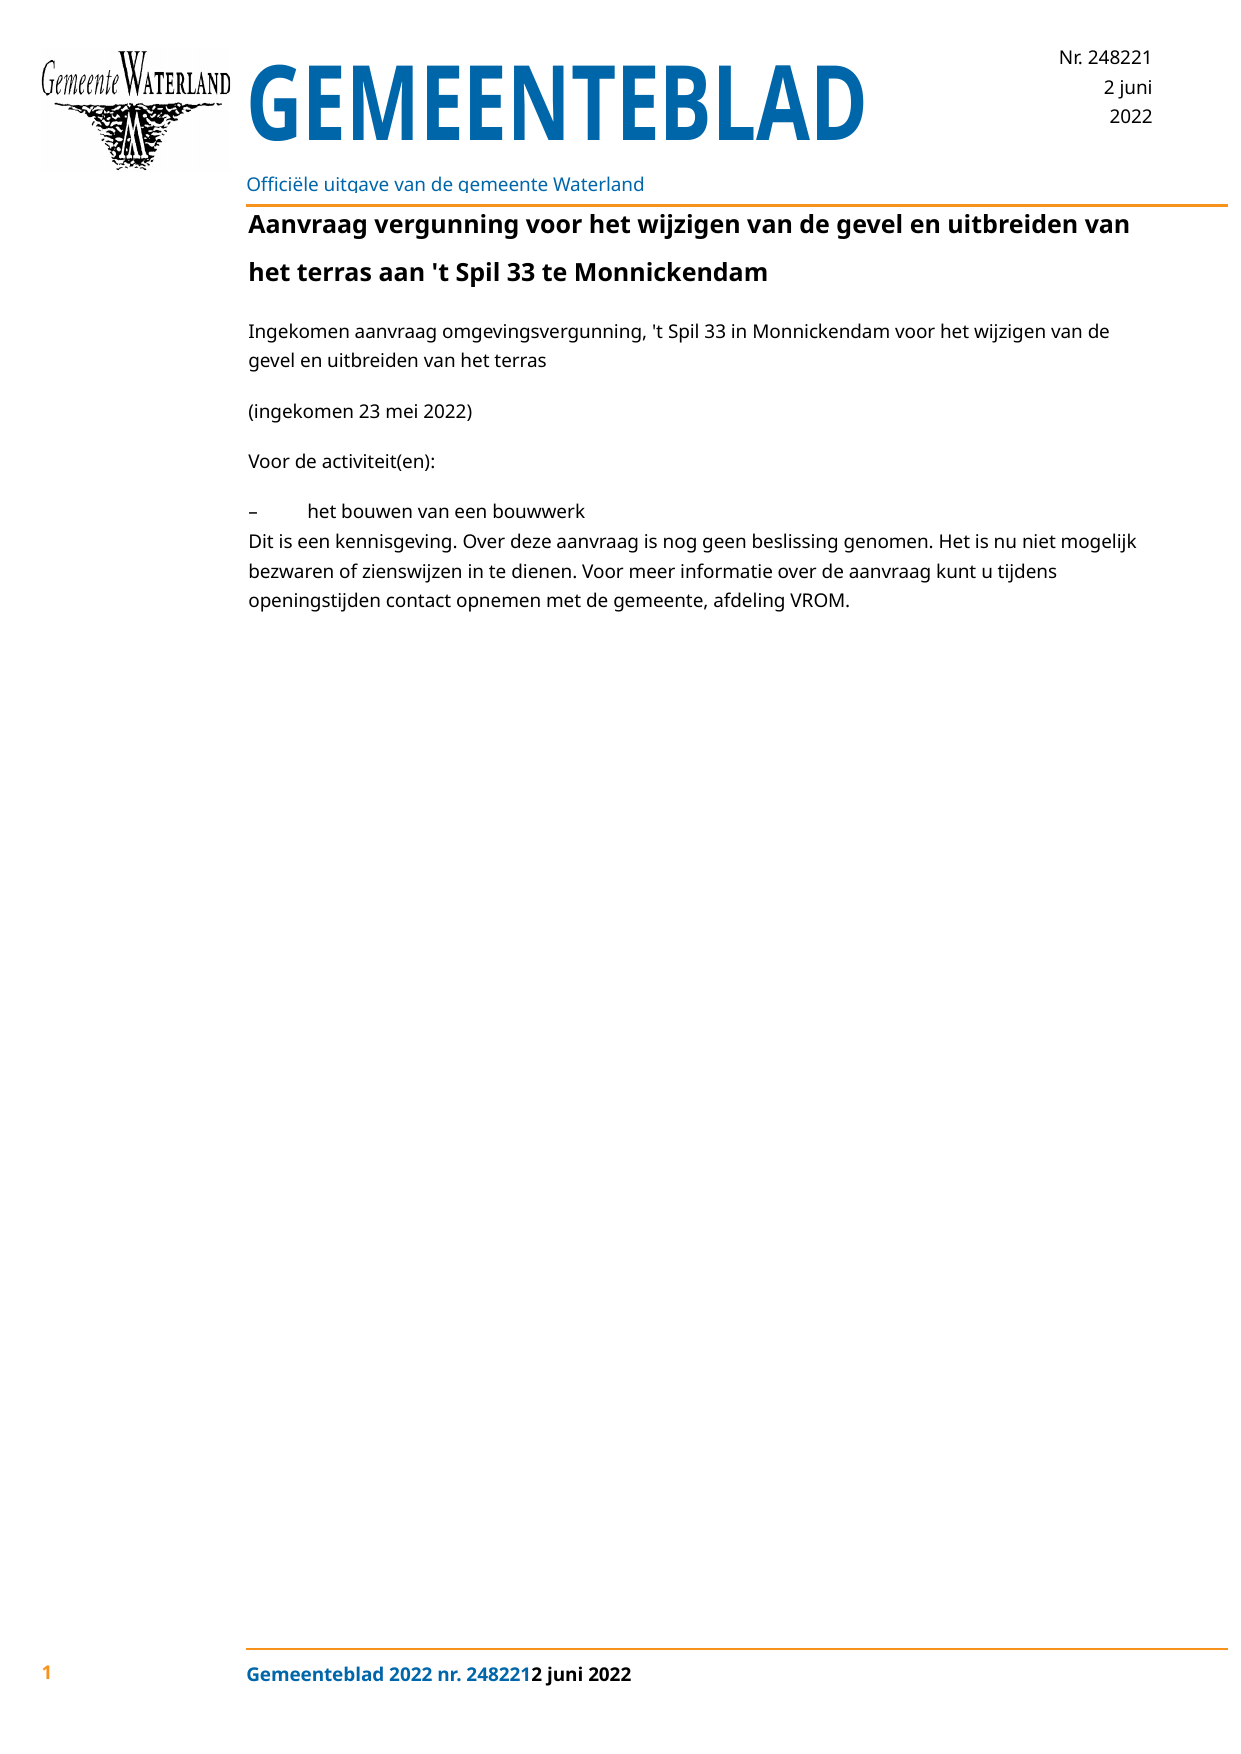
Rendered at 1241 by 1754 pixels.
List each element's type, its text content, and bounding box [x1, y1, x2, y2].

text Dit is een kennisgeving. Over deze aanvraag is nog geen beslissing genomen. Het is nu niet mogelijk bezwaren of zienswijzen in te dienen. Voor meer informatie over de aanvraag kunt u tijdens openingstijden contact opnemen met de gemeente, afdeling VROM. [248, 528, 1152, 613]
list het bouwen van een bouwwerk [248, 499, 1152, 524]
text Voor de activiteit(en): [248, 448, 1152, 474]
text Ingekomen aanvraag omgevingsvergunning, 't Spil 33 in Monnickendam voor het wijzigen van de gevel en uitbreiden van het terras [248, 318, 1152, 373]
text (ingekomen 23 mei 2022) [248, 398, 1152, 424]
picture [41, 47, 231, 172]
text Aanvraag vergunning voor het wijzigen van de gevel en uitbreiden van het terras aan 't Spil 33 te Monnickendam [248, 207, 1152, 288]
